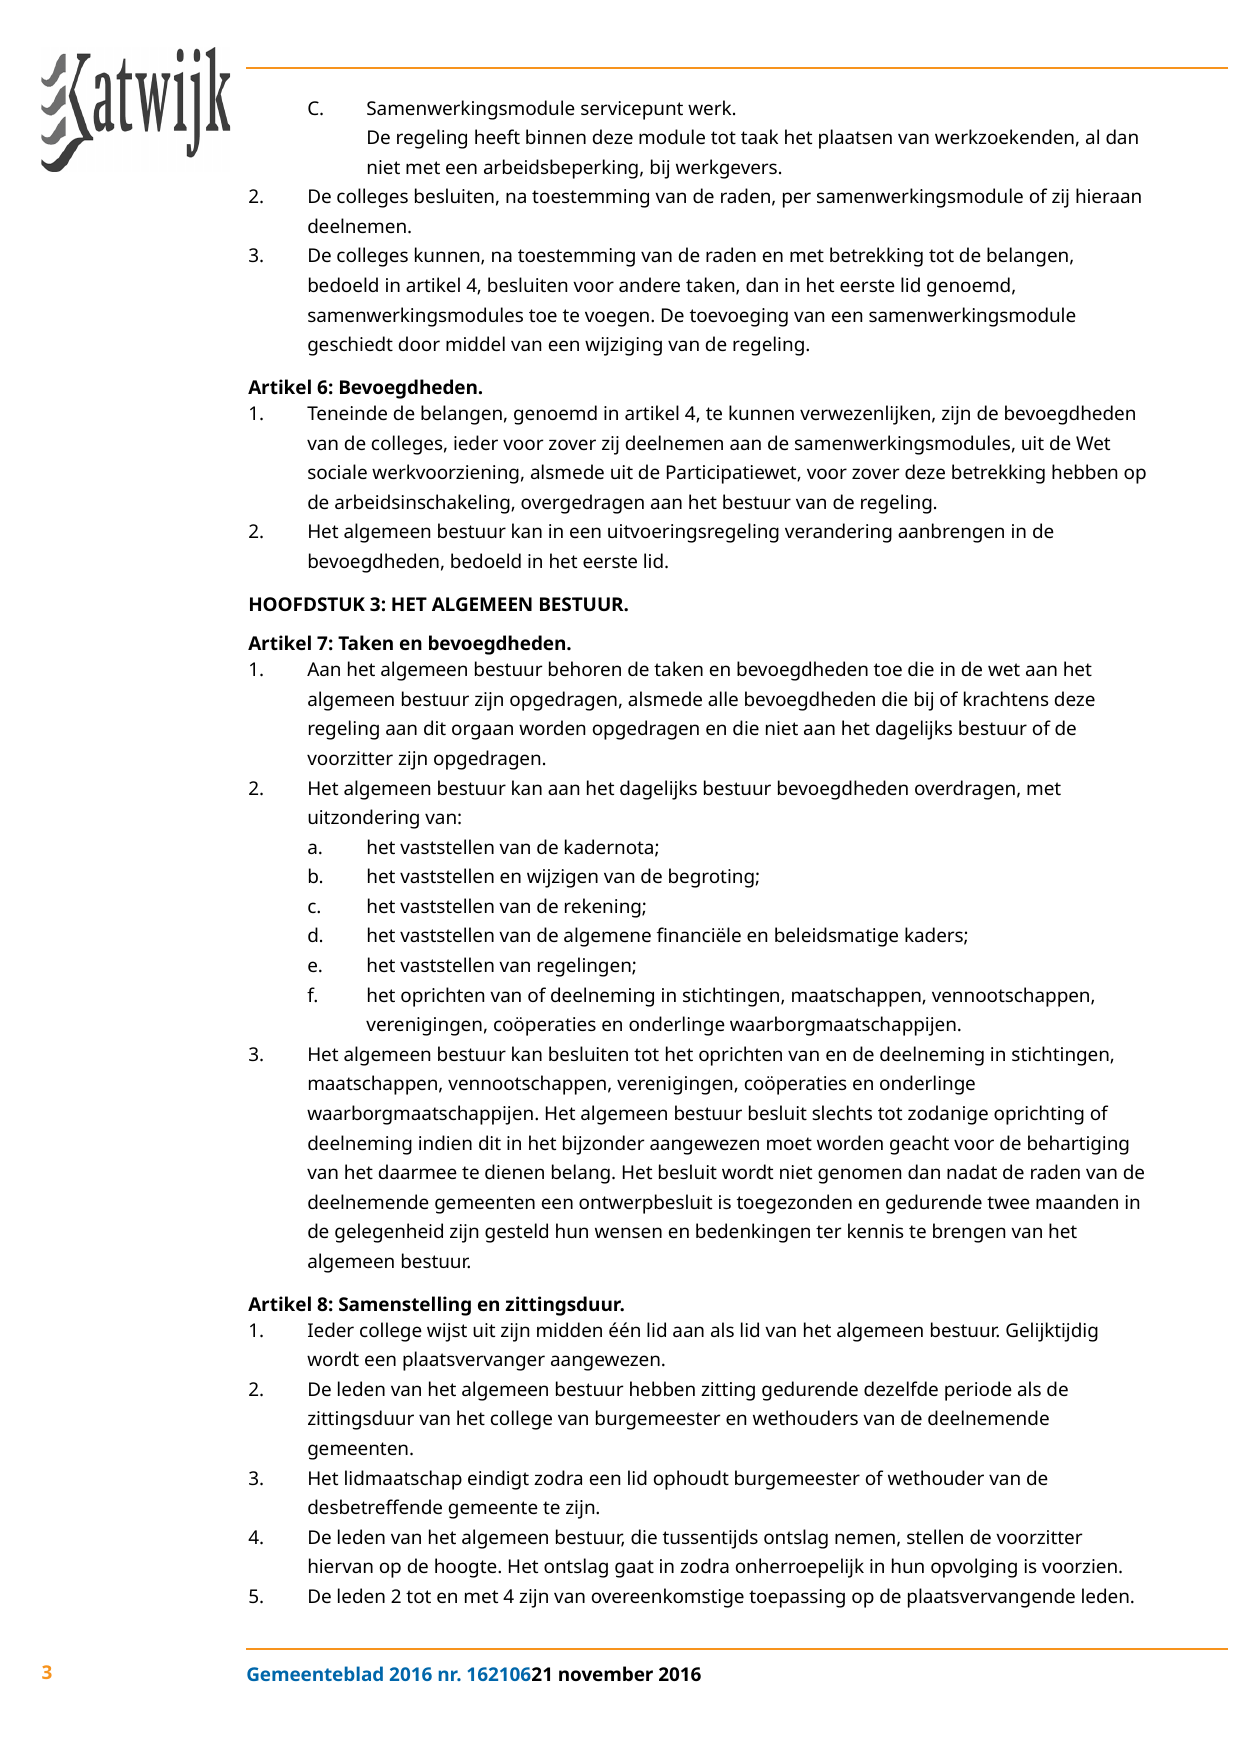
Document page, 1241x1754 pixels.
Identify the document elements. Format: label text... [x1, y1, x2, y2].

list Het lidmaatschap eindigt zodra een lid ophoudt burgemeester of wethouder van de desbetreffende gemeente te zijn. [248, 1465, 1152, 1520]
list De leden 2 tot en met 4 zijn van overeenkomstige toepassing op de plaatsvervangende leden. [248, 1583, 1152, 1609]
list Aan het algemeen bestuur behoren de taken en bevoegdheden toe die in de wet aan het algemeen bestuur zijn opgedragen, alsmede alle bevoegdheden die bij of krachtens deze regeling aan dit orgaan worden opgedragen en die niet aan het dagelijks bestuur of de voorzitter zijn opgedragen. [248, 656, 1152, 771]
list het vaststellen van regelingen; [307, 952, 1152, 978]
picture [41, 47, 231, 172]
list het vaststellen en wijzigen van de begroting; [307, 863, 1152, 889]
list Teneinde de belangen, genoemd in artikel 4, te kunnen verwezenlijken, zijn de bevoegdheden van de colleges, ieder voor zover zij deelnemen aan de samenwerkingsmodules, uit de Wet sociale werkvoorziening, alsmede uit de Participatiewet, voor zover deze betrekking hebben op de arbeidsinschakeling, overgedragen aan het bestuur van de regeling. [248, 400, 1152, 515]
list De colleges besluiten, na toestemming van de raden, per samenwerkingsmodule of zij hieraan deelnemen. [248, 183, 1152, 239]
list De leden van het algemeen bestuur, die tussentijds ontslag nemen, stellen de voorzitter hiervan op de hoogte. Het ontslag gaat in zodra onherroepelijk in hun opvolging is voorzien. [248, 1524, 1152, 1579]
text HOOFDSTUK 3: HET ALGEMEEN BESTUUR. [248, 591, 1152, 617]
list het vaststellen van de rekening; [307, 893, 1152, 919]
list De leden van het algemeen bestuur hebben zitting gedurende dezelfde periode als de zittingsduur van het college van burgemeester en wethouders van de deelnemende gemeenten. [248, 1376, 1152, 1461]
list het oprichten van of deelneming in stichtingen, maatschappen, vennootschappen, verenigingen, coöperaties en onderlinge waarborgmaatschappijen. [307, 982, 1152, 1037]
list De colleges kunnen, na toestemming van de raden en met betrekking tot de belangen, bedoeld in artikel 4, besluiten voor andere taken, dan in het eerste lid genoemd, samenwerkingsmodules toe te voegen. De toevoeging van een samenwerkingsmodule geschiedt door middel van een wijziging van de regeling. [248, 243, 1152, 357]
list Ieder college wijst uit zijn midden één lid aan als lid van het algemeen bestuur. Gelijktijdig wordt een plaatsvervanger aangewezen. [248, 1317, 1152, 1372]
list Het algemeen bestuur kan aan het dagelijks bestuur bevoegdheden overdragen, met uitzondering van: [248, 775, 1152, 830]
list Het algemeen bestuur kan in een uitvoeringsregeling verandering aanbrengen in de bevoegdheden, bedoeld in het eerste lid. [248, 519, 1152, 574]
list De regeling heeft binnen deze module tot taak het plaatsen van werkzoekenden, al dan niet met een arbeidsbeperking, bij werkgevers. [307, 124, 1152, 180]
text Artikel 6: Bevoegdheden. [248, 374, 1152, 400]
list het vaststellen van de algemene financiële en beleidsmatige kaders; [307, 923, 1152, 948]
list Het algemeen bestuur kan besluiten tot het oprichten van en de deelneming in stichtingen, maatschappen, vennootschappen, verenigingen, coöperaties en onderlinge waarborgmaatschappijen. Het algemeen bestuur besluit slechts tot zodanige oprichting of deelneming indien dit in het bijzonder aangewezen moet worden geacht voor de behartiging van het daarmee te dienen belang. Het besluit wordt niet genomen dan nadat de raden van de deelnemende gemeenten een ontwerpbesluit is toegezonden en gedurende twee maanden in de gelegenheid zijn gesteld hun wensen en bedenkingen ter kennis te brengen van het algemeen bestuur. [248, 1041, 1152, 1274]
text Artikel 8: Samenstelling en zittingsduur. [248, 1291, 1152, 1317]
list Samenwerkingsmodule servicepunt werk. [307, 95, 1152, 121]
text Artikel 7: Taken en bevoegdheden. [248, 631, 1152, 656]
list het vaststellen van de kadernota; [307, 834, 1152, 859]
